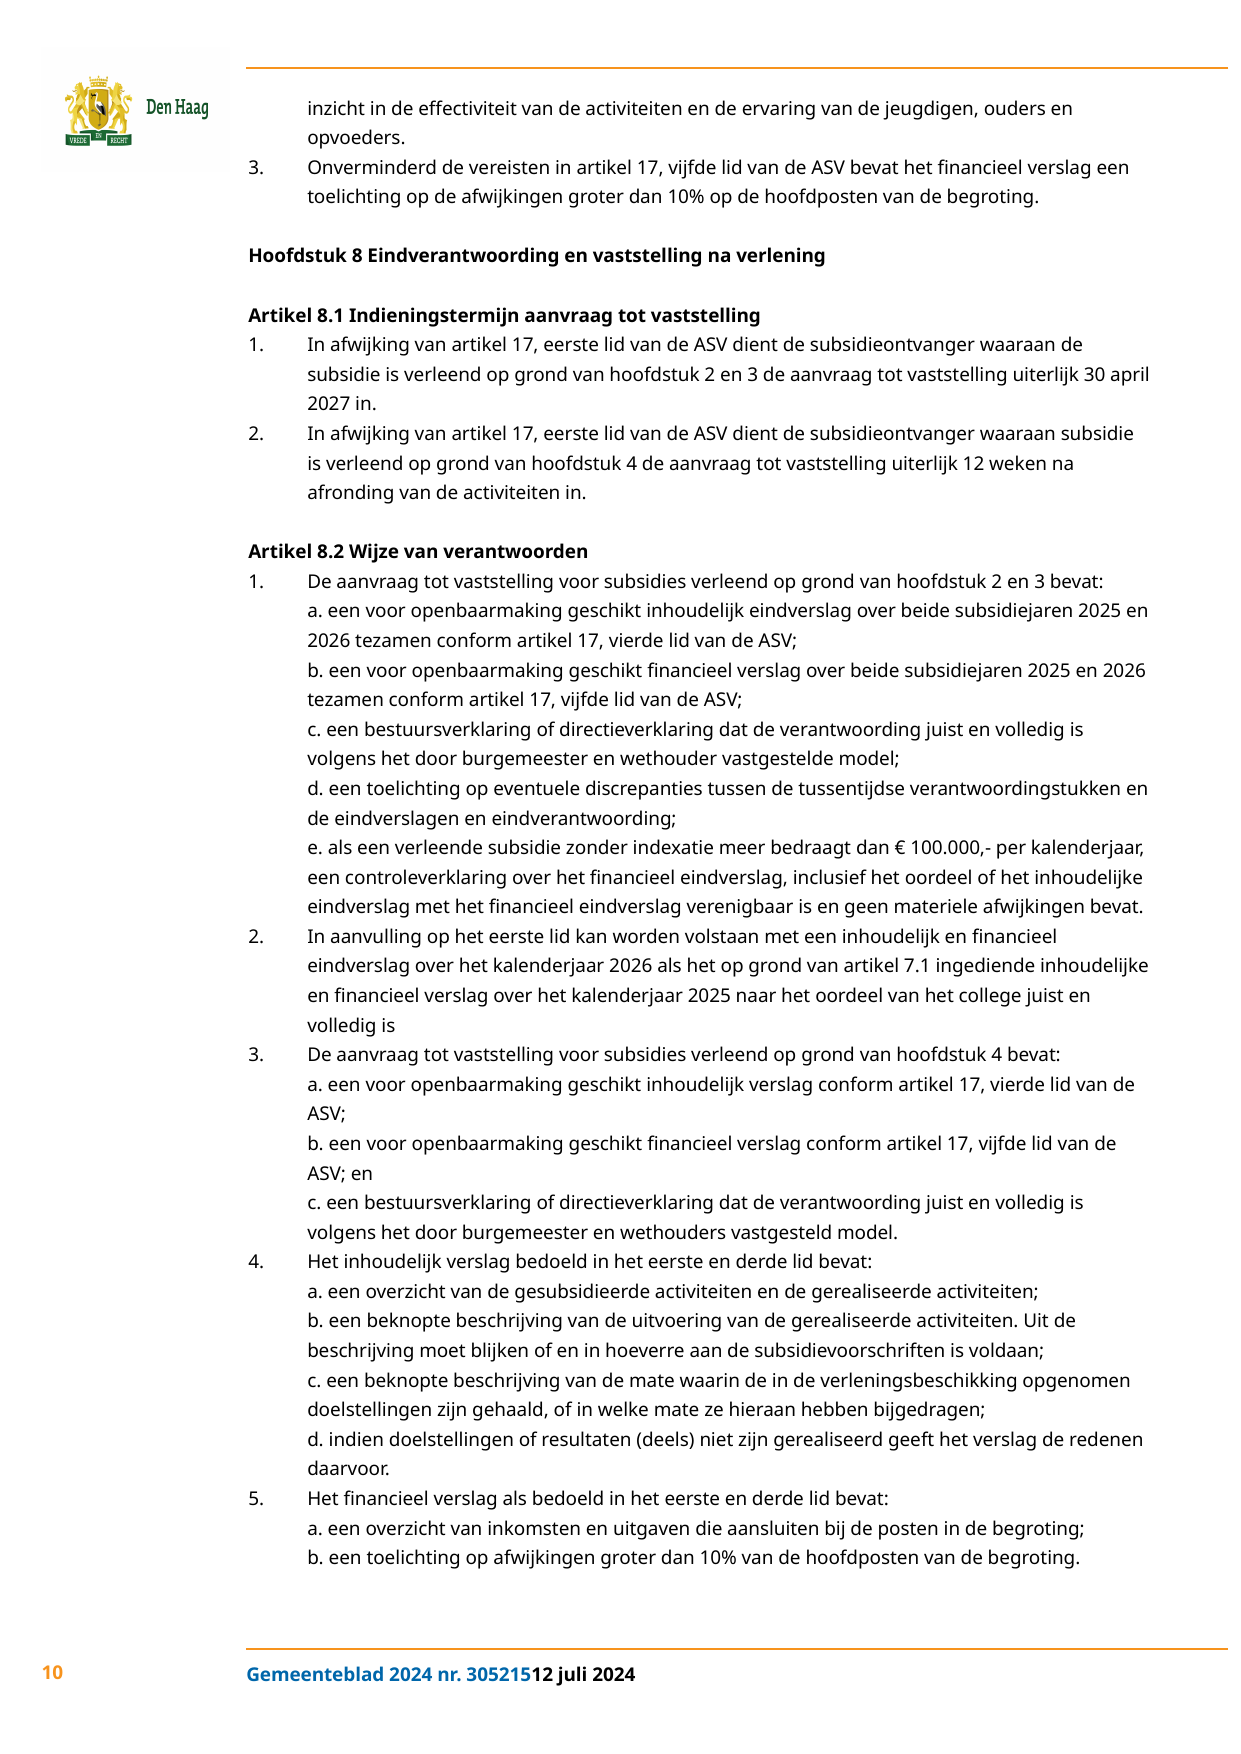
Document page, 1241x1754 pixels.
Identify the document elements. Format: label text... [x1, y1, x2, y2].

list Onverminderd de vereisten in artikel 17, vijfde lid van de ASV bevat het financieel verslag een toelichting op de afwijkingen groter dan 10% op de hoofdposten van de begroting. [248, 154, 1152, 209]
list d. een toelichting op eventuele discrepanties tussen de tussentijdse verantwoordingstukken en de eindverslagen en eindverantwoording; [248, 775, 1152, 831]
text Hoofdstuk 8 Eindverantwoording en vaststelling na verlening [248, 243, 1152, 268]
list c. een bestuursverklaring of directieverklaring dat de verantwoording juist en volledig is volgens het door burgemeester en wethouders vastgesteld model. [248, 1189, 1152, 1245]
list a. een overzicht van de gesubsidieerde activiteiten en de gerealiseerde activiteiten; [248, 1278, 1152, 1304]
list e. als een verleende subsidie zonder indexatie meer bedraagt dan € 100.000,- per kalenderjaar, een controleverklaring over het financieel eindverslag, inclusief het oordeel of het inhoudelijke eindverslag met het financieel eindverslag verenigbaar is en geen materiele afwijkingen bevat. [248, 834, 1152, 919]
text Artikel 8.1 Indieningstermijn aanvraag tot vaststelling [248, 302, 1152, 328]
list In aanvulling op het eerste lid kan worden volstaan met een inhoudelijk en financieel eindverslag over het kalenderjaar 2026 als het op grond van artikel 7.1 ingediende inhoudelijke en financieel verslag over het kalenderjaar 2025 naar het oordeel van het college juist en volledig is [248, 923, 1152, 1038]
list a. een voor openbaarmaking geschikt inhoudelijk verslag conform artikel 17, vierde lid van de ASV; [248, 1071, 1152, 1126]
list c. een bestuursverklaring of directieverklaring dat de verantwoording juist en volledig is volgens het door burgemeester en wethouder vastgestelde model; [248, 716, 1152, 771]
list inzicht in de effectiviteit van de activiteiten en de ervaring van de jeugdigen, ouders en opvoeders. [248, 95, 1152, 150]
list b. een toelichting op afwijkingen groter dan 10% van de hoofdposten van de begroting. [248, 1544, 1152, 1570]
list b. een voor openbaarmaking geschikt financieel verslag over beide subsidiejaren 2025 en 2026 tezamen conform artikel 17, vijfde lid van de ASV; [248, 657, 1152, 712]
list Het financieel verslag als bedoeld in het eerste en derde lid bevat: [248, 1485, 1152, 1511]
list Het inhoudelijk verslag bedoeld in het eerste en derde lid bevat: [248, 1248, 1152, 1274]
list b. een beknopte beschrijving van de uitvoering van de gerealiseerde activiteiten. Uit de beschrijving moet blijken of en in hoeverre aan de subsidievoorschriften is voldaan; [248, 1308, 1152, 1363]
list b. een voor openbaarmaking geschikt financieel verslag conform artikel 17, vijfde lid van de ASV; en [248, 1130, 1152, 1186]
list De aanvraag tot vaststelling voor subsidies verleend op grond van hoofdstuk 4 bevat: [248, 1041, 1152, 1067]
text Artikel 8.2 Wijze van verantwoorden [248, 538, 1152, 564]
list In afwijking van artikel 17, eerste lid van de ASV dient de subsidieontvanger waaraan subsidie is verleend op grond van hoofdstuk 4 de aanvraag tot vaststelling uiterlijk 12 weken na afronding van de activiteiten in. [248, 420, 1152, 505]
picture [41, 47, 231, 172]
list De aanvraag tot vaststelling voor subsidies verleend op grond van hoofdstuk 2 en 3 bevat: [248, 568, 1152, 594]
list c. een beknopte beschrijving van de mate waarin de in de verleningsbeschikking opgenomen doelstellingen zijn gehaald, of in welke mate ze hieraan hebben bijgedragen; [248, 1367, 1152, 1422]
list In afwijking van artikel 17, eerste lid van de ASV dient de subsidieontvanger waaraan de subsidie is verleend op grond van hoofdstuk 2 en 3 de aanvraag tot vaststelling uiterlijk 30 april 2027 in. [248, 331, 1152, 416]
list d. indien doelstellingen of resultaten (deels) niet zijn gerealiseerd geeft het verslag de redenen daarvoor. [248, 1426, 1152, 1481]
list a. een voor openbaarmaking geschikt inhoudelijk eindverslag over beide subsidiejaren 2025 en 2026 tezamen conform artikel 17, vierde lid van de ASV; [248, 598, 1152, 653]
list a. een overzicht van inkomsten en uitgaven die aansluiten bij de posten in de begroting; [248, 1515, 1152, 1541]
